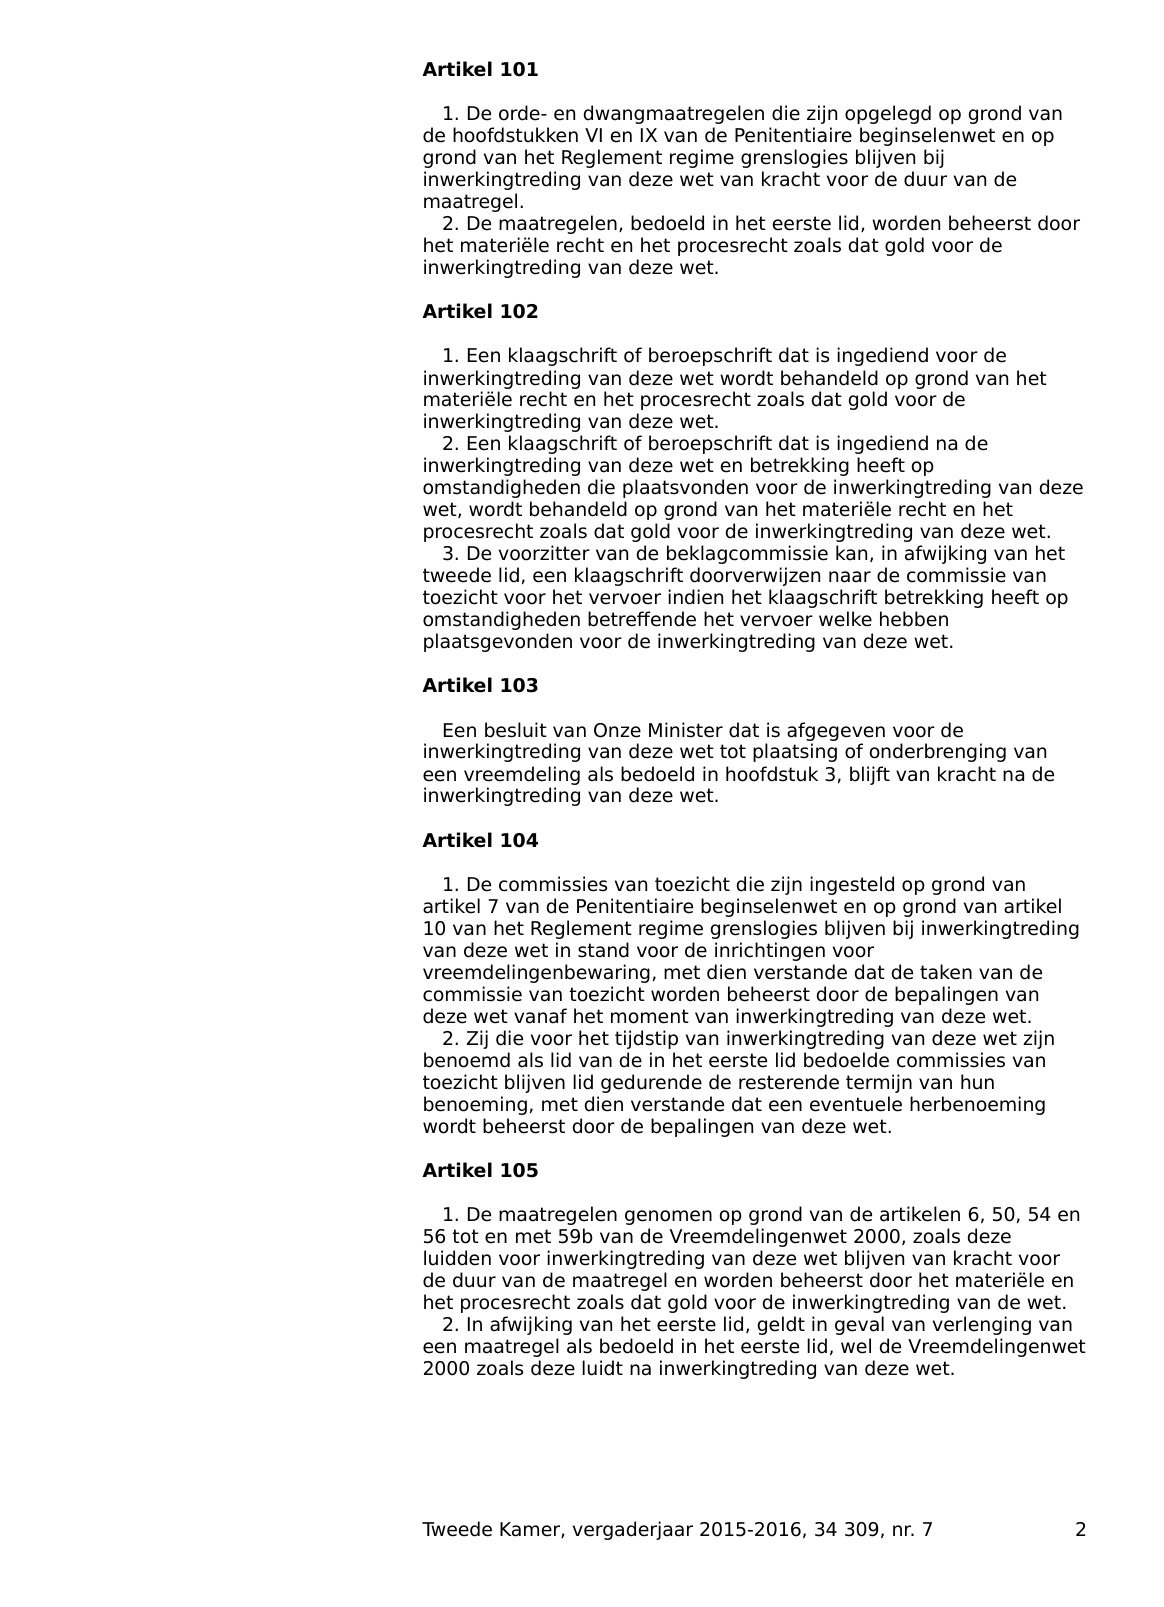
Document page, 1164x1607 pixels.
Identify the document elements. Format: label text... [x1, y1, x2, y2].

subtitle Artikel 102 [422, 301, 1087, 323]
subtitle Artikel 104 [422, 829, 1087, 852]
text 1. De commissies van toezicht die zijn ingesteld op grond van artikel 7 van de Penitentiaire beginselenwet en op grond van artikel 10 van het Reglement regime grenslogies blijven bij inwerkingtreding van deze wet in stand voor de inrichtingen voor vreemdelingenbewaring, met dien verstande dat de taken van de commissie van toezicht worden beheerst door de bepalingen van deze wet vanaf het moment van inwerkingtreding van deze wet. [422, 874, 1087, 1028]
text 1. De orde- en dwangmaatregelen die zijn opgelegd op grond van de hoofdstukken VI en IX van de Penitentiaire beginselenwet en op grond van het Reglement regime grenslogies blijven bij inwerkingtreding van deze wet van kracht voor de duur van de maatregel. [422, 103, 1087, 213]
subtitle Artikel 105 [422, 1160, 1087, 1182]
text 1. De maatregelen genomen op grond van de artikelen 6, 50, 54 en 56 tot en met 59b van de Vreemdelingenwet 2000, zoals deze luidden voor inwerkingtreding van deze wet blijven van kracht voor de duur van de maatregel en worden beheerst door het materiële en het procesrecht zoals dat gold voor de inwerkingtreding van de wet. [422, 1204, 1087, 1314]
text 2. Zij die voor het tijdstip van inwerkingtreding van deze wet zijn benoemd als lid van de in het eerste lid bedoelde commissies van toezicht blijven lid gedurende de resterende termijn van hun benoeming, met dien verstande dat een eventuele herbenoeming wordt beheerst door de bepalingen van deze wet. [422, 1028, 1087, 1137]
text 1. Een klaagschrift of beroepschrift dat is ingediend voor de inwerkingtreding van deze wet wordt behandeld op grond van het materiële recht en het procesrecht zoals dat gold voor de inwerkingtreding van deze wet. [422, 345, 1087, 433]
text 2. In afwijking van het eerste lid, geldt in geval van verlenging van een maatregel als bedoeld in het eerste lid, wel de Vreemdelingenwet 2000 zoals deze luidt na inwerkingtreding van deze wet. [422, 1314, 1087, 1380]
text 3. De voorzitter van de beklagcommissie kan, in afwijking van het tweede lid, een klaagschrift doorverwijzen naar de commissie van toezicht voor het vervoer indien het klaagschrift betrekking heeft op omstandigheden betreffende het vervoer welke hebben plaatsgevonden voor de inwerkingtreding van deze wet. [422, 543, 1087, 653]
text 2. Een klaagschrift of beroepschrift dat is ingediend na de inwerkingtreding van deze wet en betrekking heeft op omstandigheden die plaatsvonden voor de inwerkingtreding van deze wet, wordt behandeld op grond van het materiële recht en het procesrecht zoals dat gold voor de inwerkingtreding van deze wet. [422, 433, 1087, 543]
subtitle Artikel 101 [422, 59, 1087, 81]
subtitle Artikel 103 [422, 675, 1087, 697]
text Een besluit van Onze Minister dat is afgegeven voor de inwerkingtreding van deze wet tot plaatsing of onderbrenging van een vreemdeling als bedoeld in hoofdstuk 3, blijft van kracht na de inwerkingtreding van deze wet. [422, 719, 1087, 807]
text 2. De maatregelen, bedoeld in het eerste lid, worden beheerst door het materiële recht en het procesrecht zoals dat gold voor de inwerkingtreding van deze wet. [422, 213, 1087, 279]
